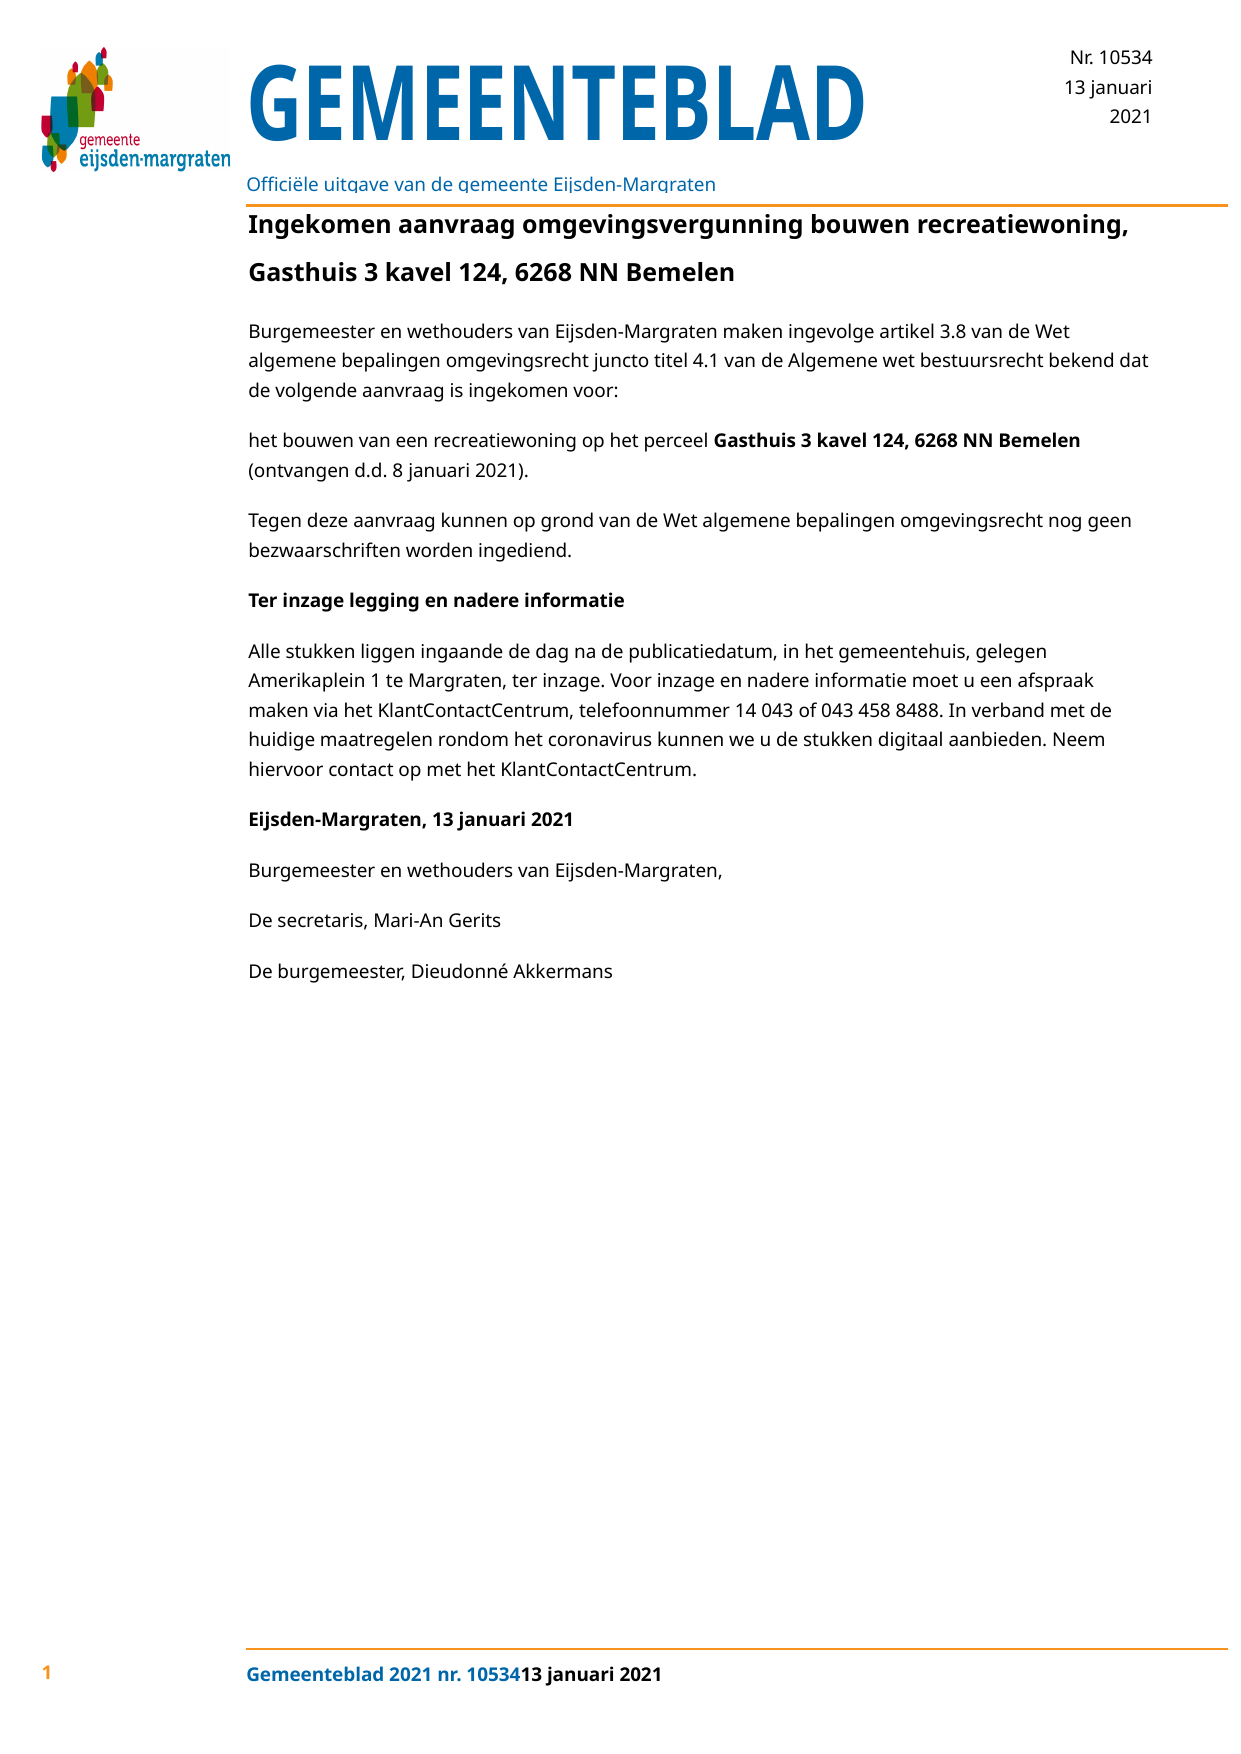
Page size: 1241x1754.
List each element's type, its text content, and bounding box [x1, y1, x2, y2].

text De secretaris, Mari-An Gerits [248, 907, 1152, 933]
text Tegen deze aanvraag kunnen op grond van de Wet algemene bepalingen omgevingsrecht nog geen bezwaarschriften worden ingediend. [248, 507, 1152, 563]
text Ingekomen aanvraag omgevingsvergunning bouwen recreatiewoning, Gasthuis 3 kavel 124, 6268 NN Bemelen [248, 207, 1152, 288]
picture [41, 47, 231, 172]
text Eijsden-Margraten, 13 januari 2021 [248, 807, 1152, 832]
text Burgemeester en wethouders van Eijsden-Margraten maken ingevolge artikel 3.8 van de Wet algemene bepalingen omgevingsrecht juncto titel 4.1 van de Algemene wet bestuursrecht bekend dat de volgende aanvraag is ingekomen voor: [248, 318, 1152, 403]
text Alle stukken liggen ingaande de dag na de publicatiedatum, in het gemeentehuis, gelegen Amerikaplein 1 te Margraten, ter inzage. Voor inzage en nadere informatie moet u een afspraak maken via het KlantContactCentrum, telefoonnummer 14 043 of 043 458 8488. In verband met de huidige maatregelen rondom het coronavirus kunnen we u de stukken digitaal aanbieden. Neem hiervoor contact op met het KlantContactCentrum. [248, 638, 1152, 782]
text het bouwen van een recreatiewoning op het perceel Gasthuis 3 kavel 124, 6268 NN Bemelen (ontvangen d.d. 8 januari 2021). [248, 427, 1152, 483]
text Burgemeester en wethouders van Eijsden-Margraten, [248, 857, 1152, 883]
text De burgemeester, Dieudonné Akkermans [248, 958, 1152, 984]
text Ter inzage legging en nadere informatie [248, 587, 1152, 613]
